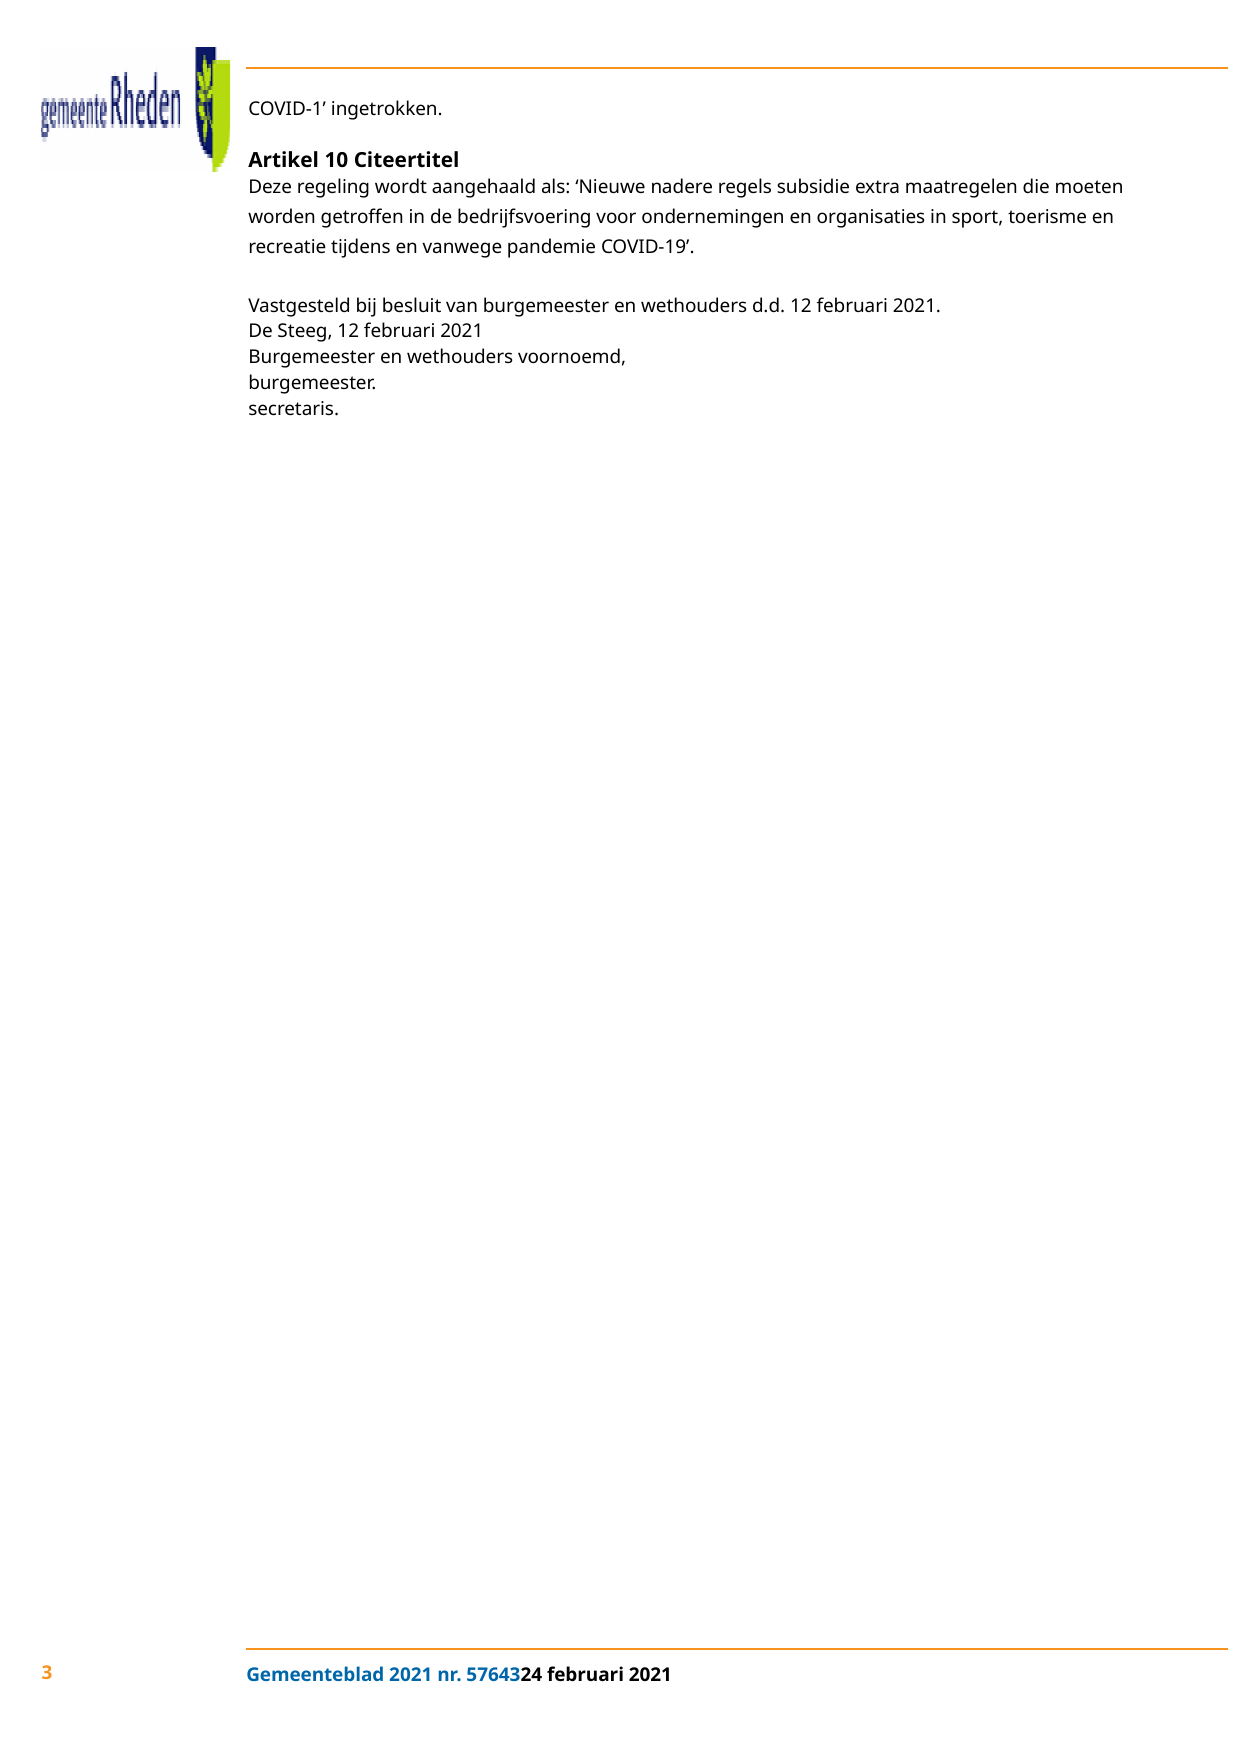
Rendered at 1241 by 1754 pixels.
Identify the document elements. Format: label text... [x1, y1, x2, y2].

text Artikel 10 Citeertitel [248, 145, 1152, 174]
text Burgemeester en wethouders voornoemd, [248, 343, 1152, 369]
text secretaris. [248, 395, 1152, 421]
text Vastgesteld bij besluit van burgemeester en wethouders d.d. 12 februari 2021. [248, 292, 1152, 318]
picture [41, 47, 231, 172]
text De Steeg, 12 februari 2021 [248, 318, 1152, 343]
text COVID-1’ ingetrokken. [248, 95, 1152, 121]
text Deze regeling wordt aangehaald als: ‘Nieuwe nadere regels subsidie extra maatregelen die moeten worden getroffen in de bedrijfsvoering voor ondernemingen en organisaties in sport, toerisme en recreatie tijdens en vanwege pandemie COVID-19’. [248, 174, 1152, 258]
text burgemeester. [248, 369, 1152, 395]
